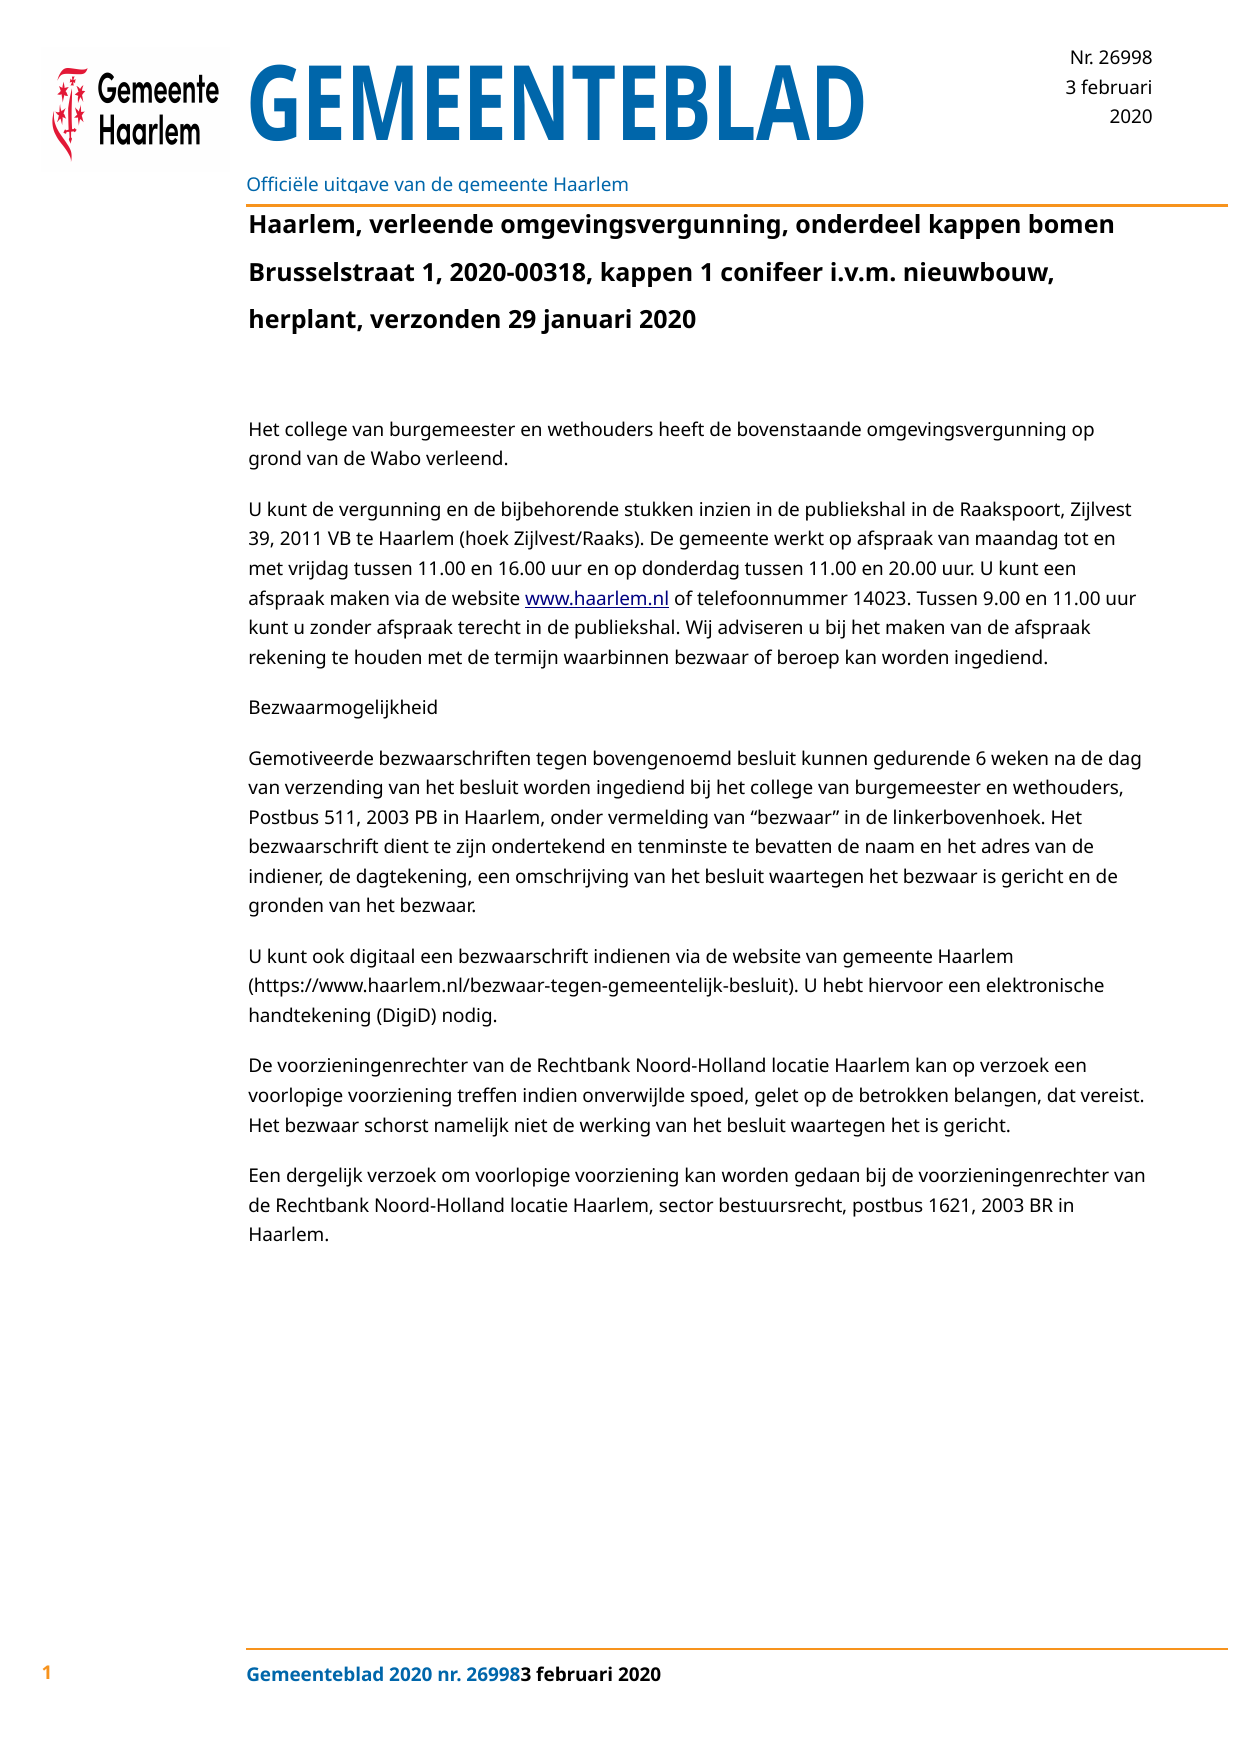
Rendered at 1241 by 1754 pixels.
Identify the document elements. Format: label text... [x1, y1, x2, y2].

text Het college van burgemeester en wethouders heeft de bovenstaande omgevingsvergunning op grond van de Wabo verleend. [248, 416, 1152, 471]
text U kunt de vergunning en de bijbehorende stukken inzien in de publiekshal in de Raakspoort, Zijlvest 39, 2011 VB te Haarlem (hoek Zijlvest/Raaks). De gemeente werkt op afspraak van maandag tot en met vrijdag tussen 11.00 en 16.00 uur en op donderdag tussen 11.00 en 20.00 uur. U kunt een afspraak maken via de website www.haarlem.nl of telefoonnummer 14023. Tussen 9.00 en 11.00 uur kunt u zonder afspraak terecht in de publiekshal. Wij adviseren u bij het maken van de afspraak rekening te houden met de termijn waarbinnen bezwaar of beroep kan worden ingediend. [248, 496, 1152, 669]
text Gemotiveerde bezwaarschriften tegen bovengenoemd besluit kunnen gedurende 6 weken na de dag van verzending van het besluit worden ingediend bij het college van burgemeester en wethouders, Postbus 511, 2003 PB in Haarlem, onder vermelding van “bezwaar” in de linkerbovenhoek. Het bezwaarschrift dient te zijn ondertekend en tenminste te bevatten de naam en het adres van de indiener, de dagtekening, een omschrijving van het besluit waartegen het bezwaar is gericht en de gronden van het bezwaar. [248, 745, 1152, 918]
picture [41, 47, 231, 172]
text U kunt ook digitaal een bezwaarschrift indienen via de website van gemeente Haarlem (https://www.haarlem.nl/bezwaar-tegen-gemeentelijk-besluit). U hebt hiervoor een elektronische handtekening (DigiD) nodig. [248, 943, 1152, 1028]
text Bezwaarmogelijkheid [248, 694, 1152, 720]
text Haarlem, verleende omgevingsvergunning, onderdeel kappen bomen Brusselstraat 1, 2020-00318, kappen 1 conifeer i.v.m. nieuwbouw, herplant, verzonden 29 januari 2020 [248, 207, 1152, 336]
text Een dergelijk verzoek om voorlopige voorziening kan worden gedaan bij de voorzieningenrechter van de Rechtbank Noord-Holland locatie Haarlem, sector bestuursrecht, postbus 1621, 2003 BR in Haarlem. [248, 1162, 1152, 1247]
text De voorzieningenrechter van de Rechtbank Noord-Holland locatie Haarlem kan op verzoek een voorlopige voorziening treffen indien onverwijlde spoed, gelet op de betrokken belangen, dat vereist. Het bezwaar schorst namelijk niet de werking van het besluit waartegen het is gericht. [248, 1053, 1152, 1137]
